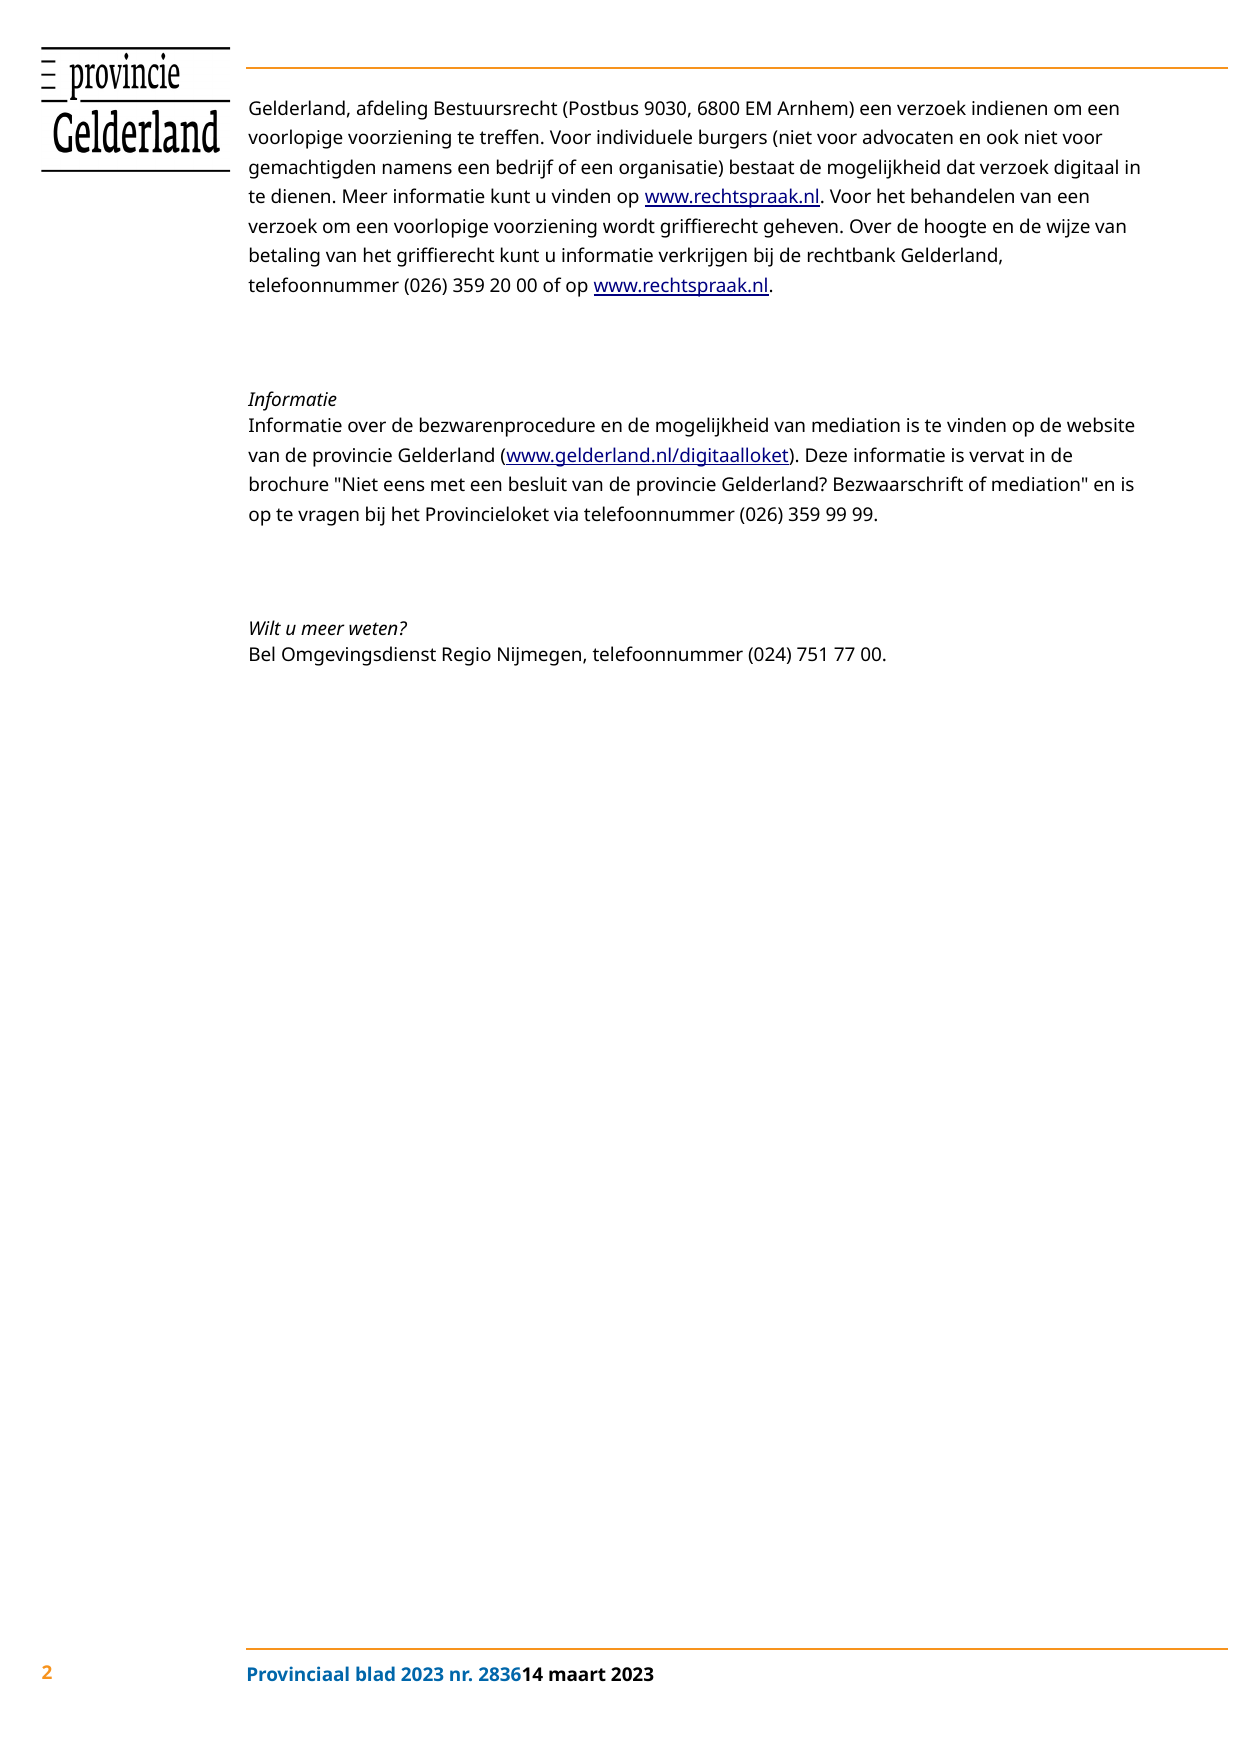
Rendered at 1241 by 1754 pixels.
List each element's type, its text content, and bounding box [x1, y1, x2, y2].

text Gelderland, afdeling Bestuursrecht (Postbus 9030, 6800 EM Arnhem) een verzoek indienen om een voorlopige voorziening te treffen. Voor individuele burgers (niet voor advocaten en ook niet voor gemachtigden namens een bedrijf of een organisatie) bestaat de mogelijkheid dat verzoek digitaal in te dienen. Meer informatie kunt u vinden op www.rechtspraak.nl. Voor het behandelen van een verzoek om een voorlopige voorziening wordt griffierecht geheven. Over de hoogte en de wijze van betaling van het griffierecht kunt u informatie verkrijgen bij de rechtbank Gelderland, telefoonnummer (026) 359 20 00 of op www.rechtspraak.nl. [248, 95, 1152, 298]
text Informatie over de bezwarenprocedure en de mogelijkheid van mediation is te vinden op de website van de provincie Gelderland (www.gelderland.nl/digitaalloket). Deze informatie is vervat in de brochure "Niet eens met een besluit van de provincie Gelderland? Bezwaarschrift of mediation" en is op te vragen bij het Provincieloket via telefoonnummer (026) 359 99 99. [248, 412, 1152, 527]
text Bel Omgevingsdienst Regio Nijmegen, telefoonnummer (024) 751 77 00. [248, 641, 1152, 667]
text Wilt u meer weten? [248, 616, 1152, 641]
picture [41, 47, 231, 172]
text Informatie [248, 387, 1152, 412]
